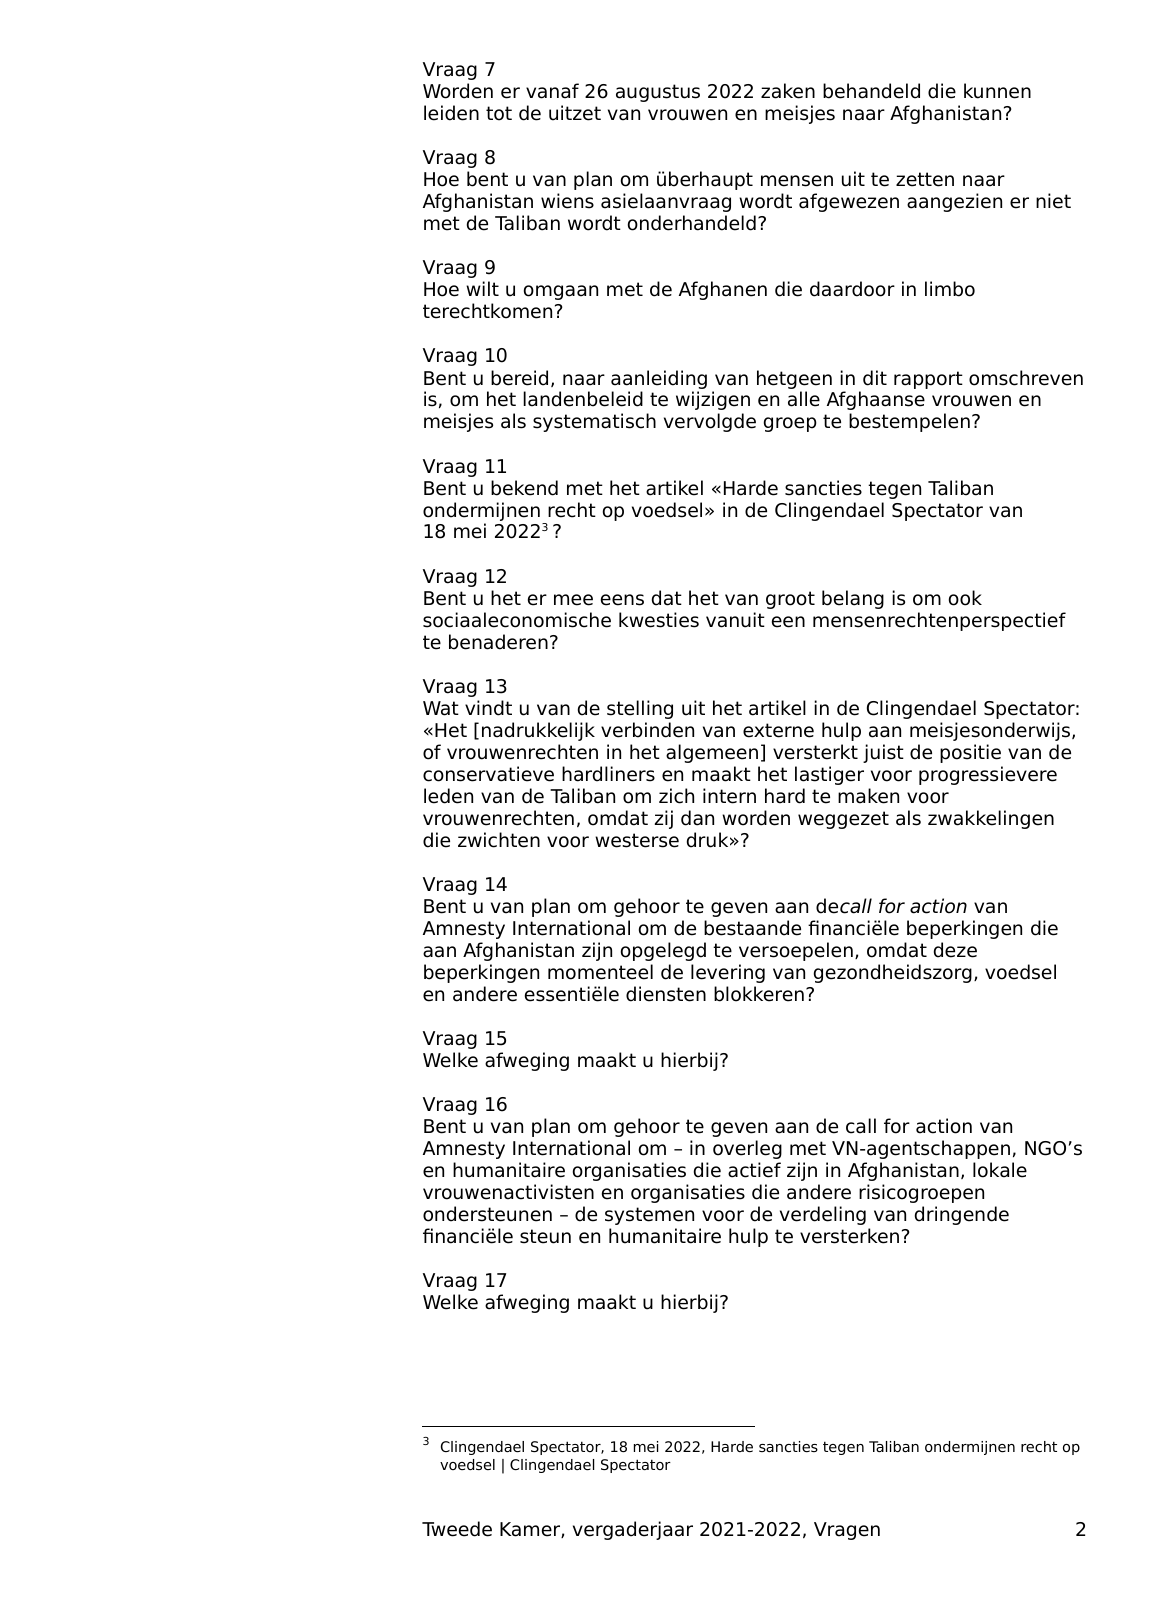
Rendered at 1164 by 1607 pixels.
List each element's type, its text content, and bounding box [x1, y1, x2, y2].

text Vraag 12 [422, 566, 1087, 588]
text Welke afweging maakt u hierbij? [422, 1292, 1087, 1314]
text Hoe wilt u omgaan met de Afghanen die daardoor in limbo terechtkomen? [422, 279, 1087, 323]
text Wat vindt u van de stelling uit het artikel in de Clingendael Spectator: «Het [nadrukkelijk verbinden van externe hulp aan meisjesonderwijs, of vrouwenrechten in het algemeen] versterkt juist de positie van de conservatieve hardliners en maakt het lastiger voor progressievere leden van de Taliban om zich intern hard te maken voor vrouwenrechten, omdat zij dan worden weggezet als zwakkelingen die zwichten voor westerse druk»? [422, 698, 1087, 852]
text Vraag 8 [422, 147, 1087, 169]
text Vraag 14 [422, 874, 1087, 896]
text Vraag 16 [422, 1094, 1087, 1116]
text Vraag 15 [422, 1028, 1087, 1050]
text Worden er vanaf 26 augustus 2022 zaken behandeld die kunnen leiden tot de uitzet van vrouwen en meisjes naar Afghanistan? [422, 81, 1087, 125]
text Bent u bekend met het artikel «Harde sancties tegen Taliban ondermijnen recht op voedsel» in de Clingendael Spectator van 18 mei 2022? [422, 477, 1087, 543]
text Bent u het er mee eens dat het van groot belang is om ook sociaaleconomische kwesties vanuit een mensenrechtenperspectief te benaderen? [422, 588, 1087, 653]
text Vraag 7 [422, 59, 1087, 81]
text Vraag 17 [422, 1270, 1087, 1292]
text Vraag 11 [422, 456, 1087, 477]
text Clingendael Spectator, 18 mei 2022, Harde sancties tegen Taliban ondermijnen recht op voedsel | Clingendael Spectator [422, 1435, 1087, 1474]
text Bent u bereid, naar aanleiding van hetgeen in dit rapport omschreven is, om het landenbeleid te wijzigen en alle Afghaanse vrouwen en meisjes als systematisch vervolgde groep te bestempelen? [422, 367, 1087, 433]
text Bent u van plan om gehoor te geven aan decall for action van Amnesty International om de bestaande financiële beperkingen die aan Afghanistan zijn opgelegd te versoepelen, omdat deze beperkingen momenteel de levering van gezondheidszorg, voedsel en andere essentiële diensten blokkeren? [422, 896, 1087, 1006]
text Vraag 13 [422, 676, 1087, 698]
text Bent u van plan om gehoor te geven aan de call for action van Amnesty International om – in overleg met VN-agentschappen, NGO’s en humanitaire organisaties die actief zijn in Afghanistan, lokale vrouwenactivisten en organisaties die andere risicogroepen ondersteunen – de systemen voor de verdeling van dringende financiële steun en humanitaire hulp te versterken? [422, 1116, 1087, 1248]
text Vraag 10 [422, 345, 1087, 367]
text Welke afweging maakt u hierbij? [422, 1050, 1087, 1072]
text Hoe bent u van plan om überhaupt mensen uit te zetten naar Afghanistan wiens asielaanvraag wordt afgewezen aangezien er niet met de Taliban wordt onderhandeld? [422, 169, 1087, 235]
text Vraag 9 [422, 257, 1087, 279]
